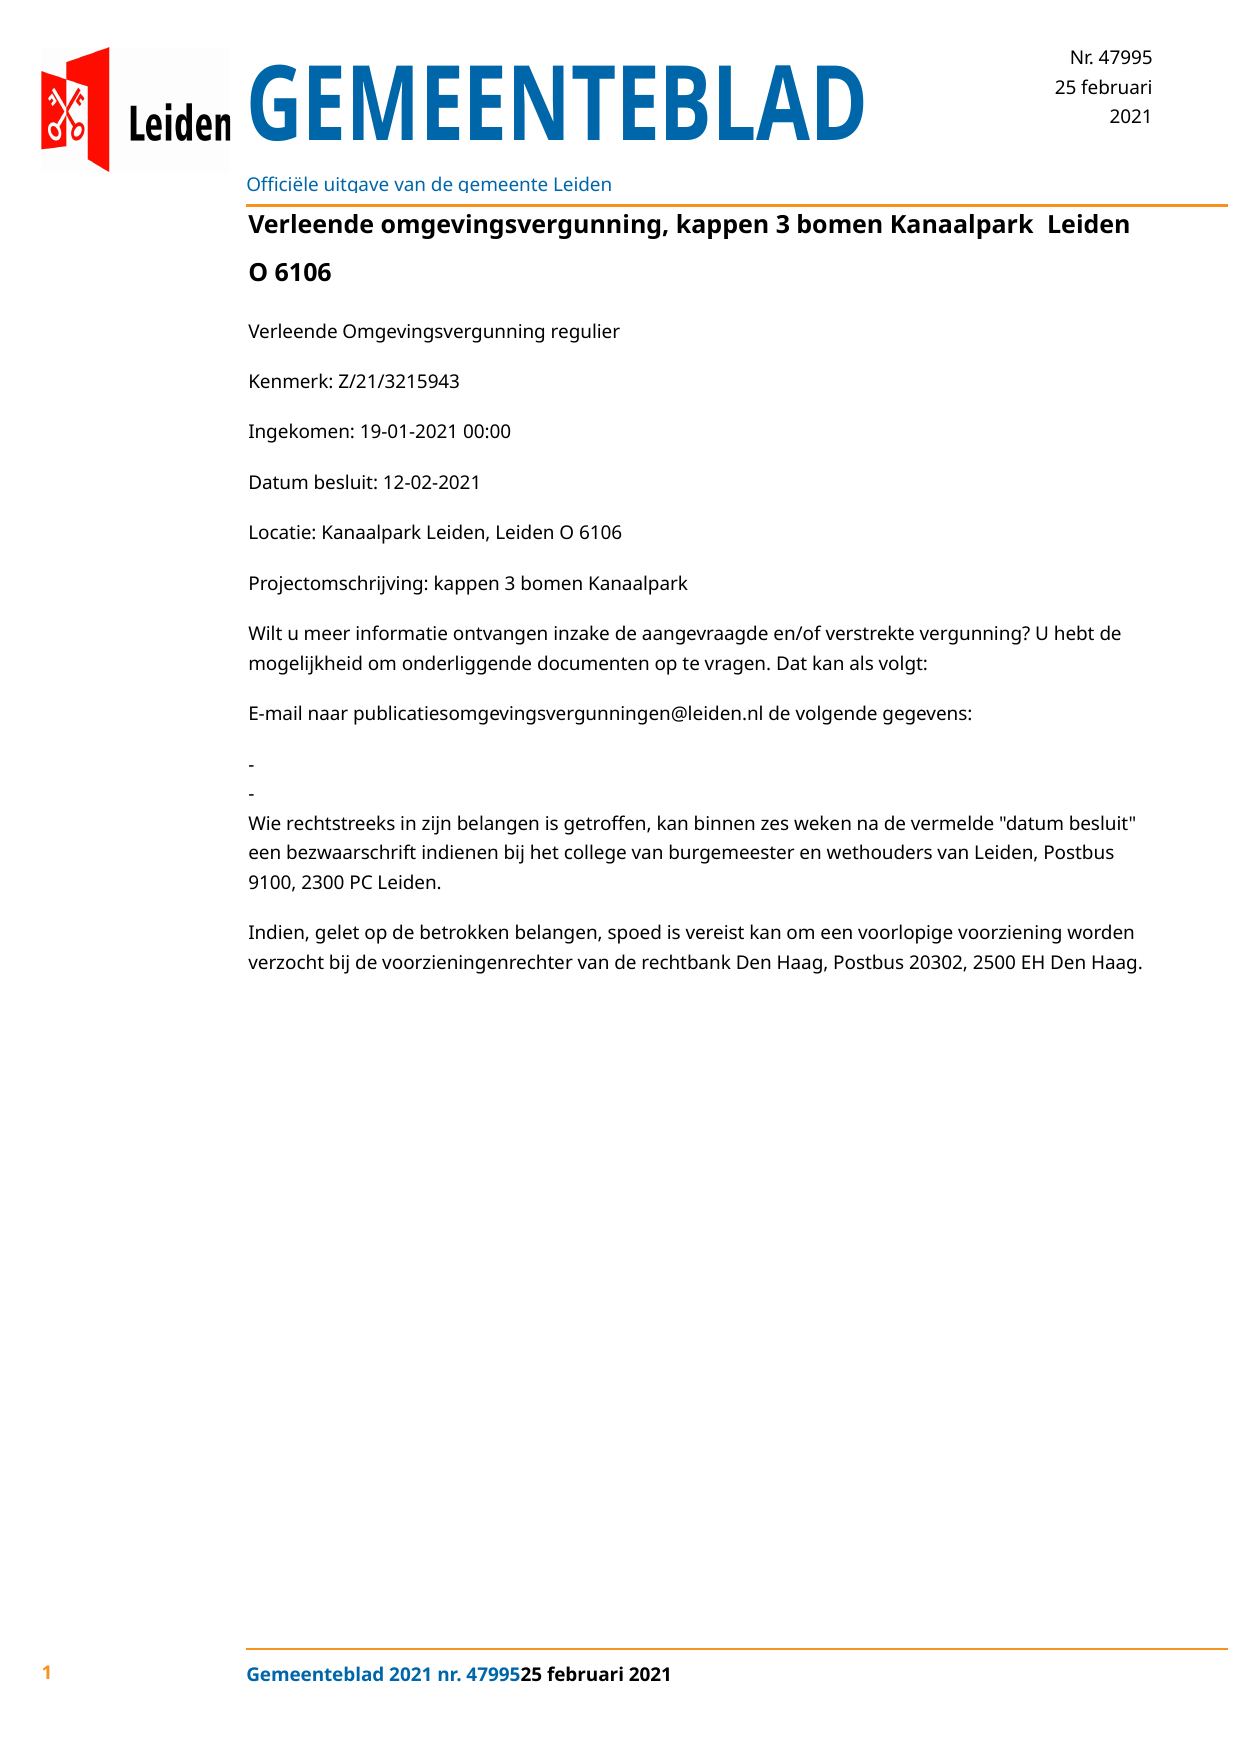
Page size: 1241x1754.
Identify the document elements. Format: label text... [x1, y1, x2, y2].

text Ingekomen: 19-01-2021 00:00 [248, 419, 1152, 444]
text Locatie: Kanaalpark Leiden, Leiden O 6106 [248, 519, 1152, 545]
text Indien, gelet op de betrokken belangen, spoed is vereist kan om een voorlopige voorziening worden verzocht bij de voorzieningenrechter van de rechtbank Den Haag, Postbus 20302, 2500 EH Den Haag. [248, 919, 1152, 975]
text Verleende omgevingsvergunning, kappen 3 bomen Kanaalpark Leiden O 6106 [248, 207, 1152, 288]
text Projectomschrijving: kappen 3 bomen Kanaalpark [248, 570, 1152, 596]
text Verleende Omgevingsvergunning regulier [248, 318, 1152, 344]
text Kenmerk: Z/21/3215943 [248, 368, 1152, 394]
text Wilt u meer informatie ontvangen inzake de aangevraagde en/of verstrekte vergunning? U hebt de mogelijkheid om onderliggende documenten op te vragen. Dat kan als volgt: [248, 620, 1152, 676]
text Wie rechtstreeks in zijn belangen is getroffen, kan binnen zes weken na de vermelde "datum besluit" een bezwaarschrift indienen bij het college van burgemeester en wethouders van Leiden, Postbus 9100, 2300 PC Leiden. [248, 810, 1152, 895]
text E-mail naar publicatiesomgevingsvergunningen@leiden.nl de volgende gegevens: [248, 700, 1152, 726]
text Datum besluit: 12-02-2021 [248, 469, 1152, 495]
picture [41, 47, 231, 172]
